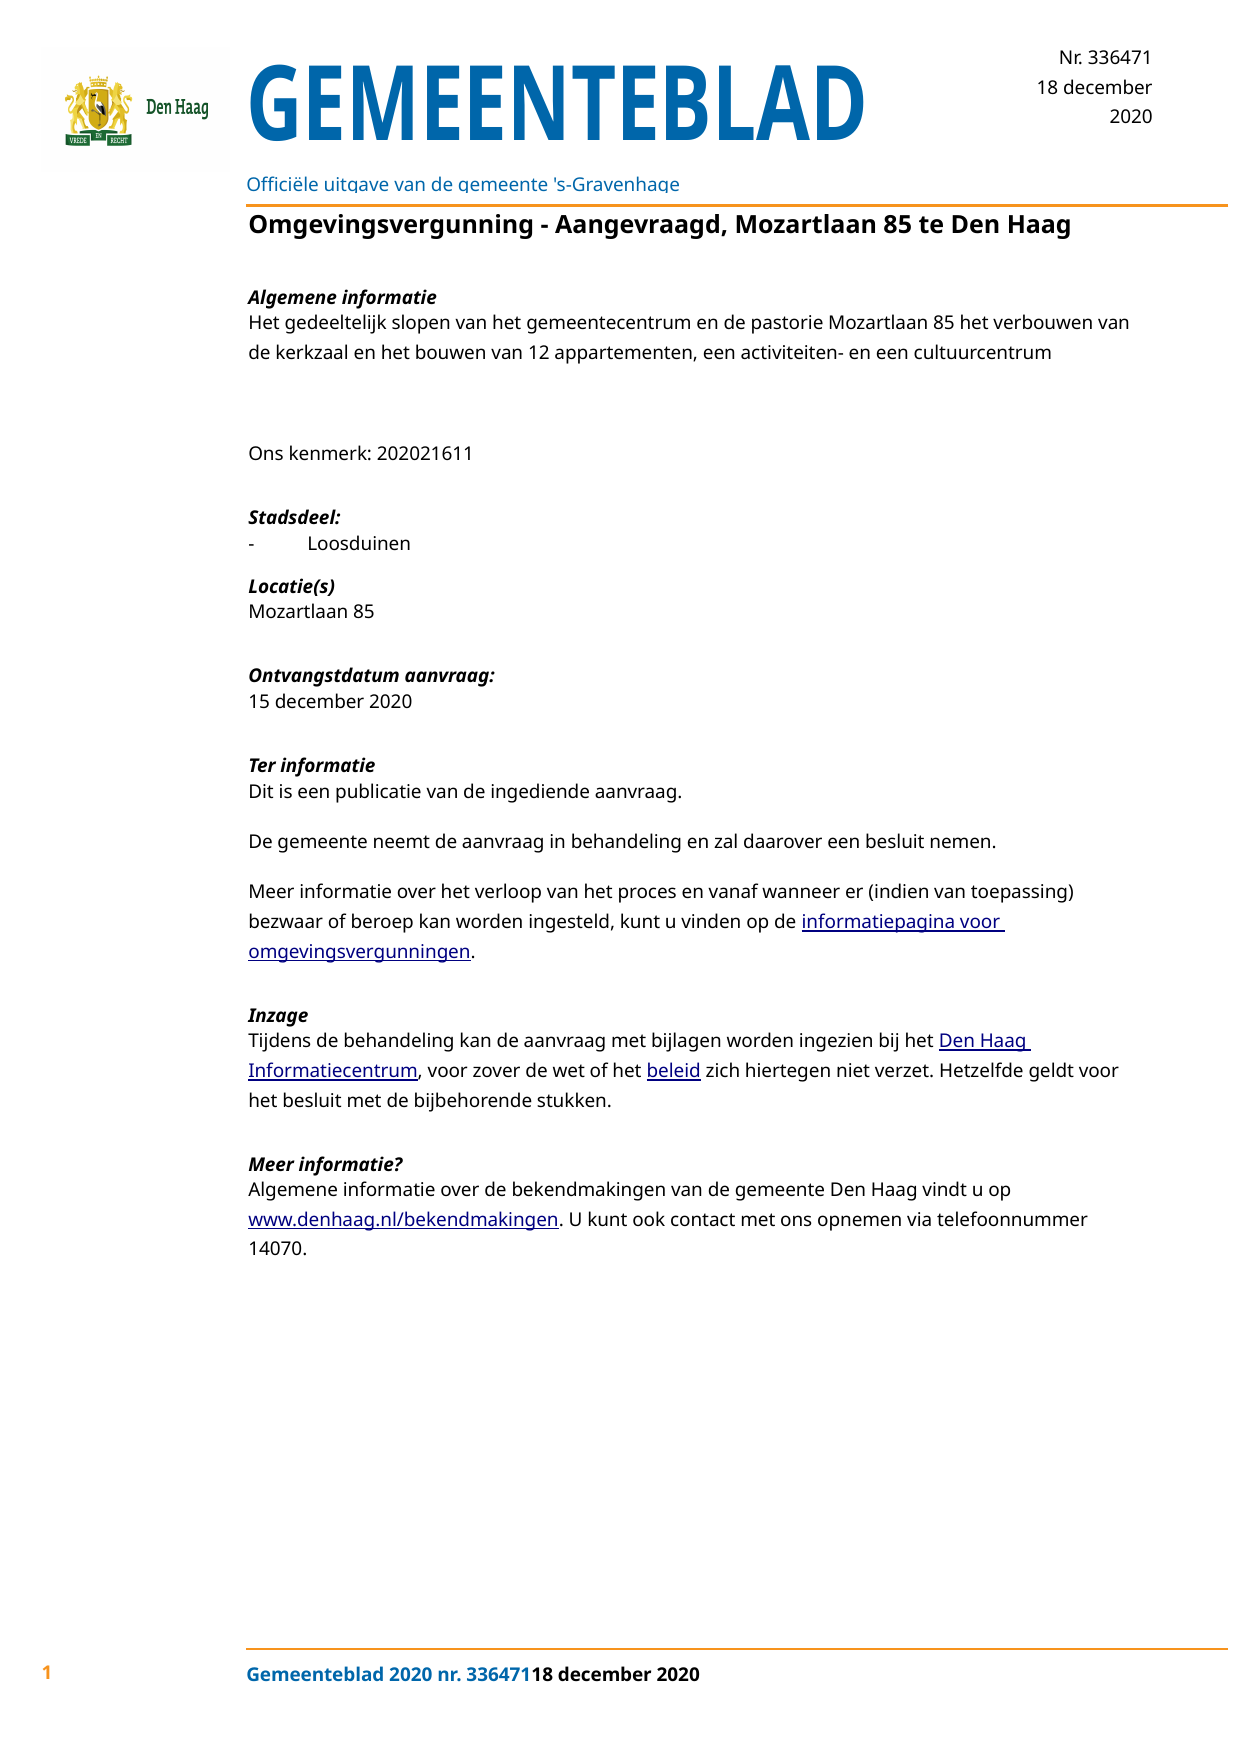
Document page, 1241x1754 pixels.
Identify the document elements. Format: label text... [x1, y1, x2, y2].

text Ontvangstdatum aanvraag: [248, 662, 1152, 688]
text De gemeente neemt de aanvraag in behandeling en zal daarover een besluit nemen. [248, 828, 1152, 854]
text Meer informatie? [248, 1151, 1152, 1176]
picture [41, 47, 231, 172]
text Algemene informatie [248, 284, 1152, 309]
text 15 december 2020 [248, 688, 1152, 714]
text Omgevingsvergunning - Aangevraagd, Mozartlaan 85 te Den Haag [248, 207, 1152, 241]
text Locatie(s) [248, 573, 1152, 598]
text Meer informatie over het verloop van het proces en vanaf wanneer er (indien van toepassing) bezwaar of beroep kan worden ingesteld, kunt u vinden op de informatiepagina voor omgevingsvergunningen. [248, 879, 1152, 964]
text Dit is een publicatie van de ingediende aanvraag. [248, 778, 1152, 804]
text Mozartlaan 85 [248, 598, 1152, 624]
text Ons kenmerk: 202021611 [248, 440, 1152, 466]
text Tijdens de behandeling kan de aanvraag met bijlagen worden ingezien bij het Den Haag Informatiecentrum, voor zover de wet of het beleid zich hiertegen niet verzet. Hetzelfde geldt voor het besluit met de bijbehorende stukken. [248, 1028, 1152, 1112]
text Stadsdeel: [248, 504, 1152, 530]
text Ter informatie [248, 752, 1152, 778]
list Loosduinen [248, 530, 1152, 555]
text Inzage [248, 1002, 1152, 1028]
text Algemene informatie over de bekendmakingen van de gemeente Den Haag vindt u op www.denhaag.nl/bekendmakingen. U kunt ook contact met ons opnemen via telefoonnummer 14070. [248, 1176, 1152, 1261]
text Het gedeeltelijk slopen van het gemeentecentrum en de pastorie Mozartlaan 85 het verbouwen van de kerkzaal en het bouwen van 12 appartementen, een activiteiten- en een cultuurcentrum [248, 309, 1152, 365]
